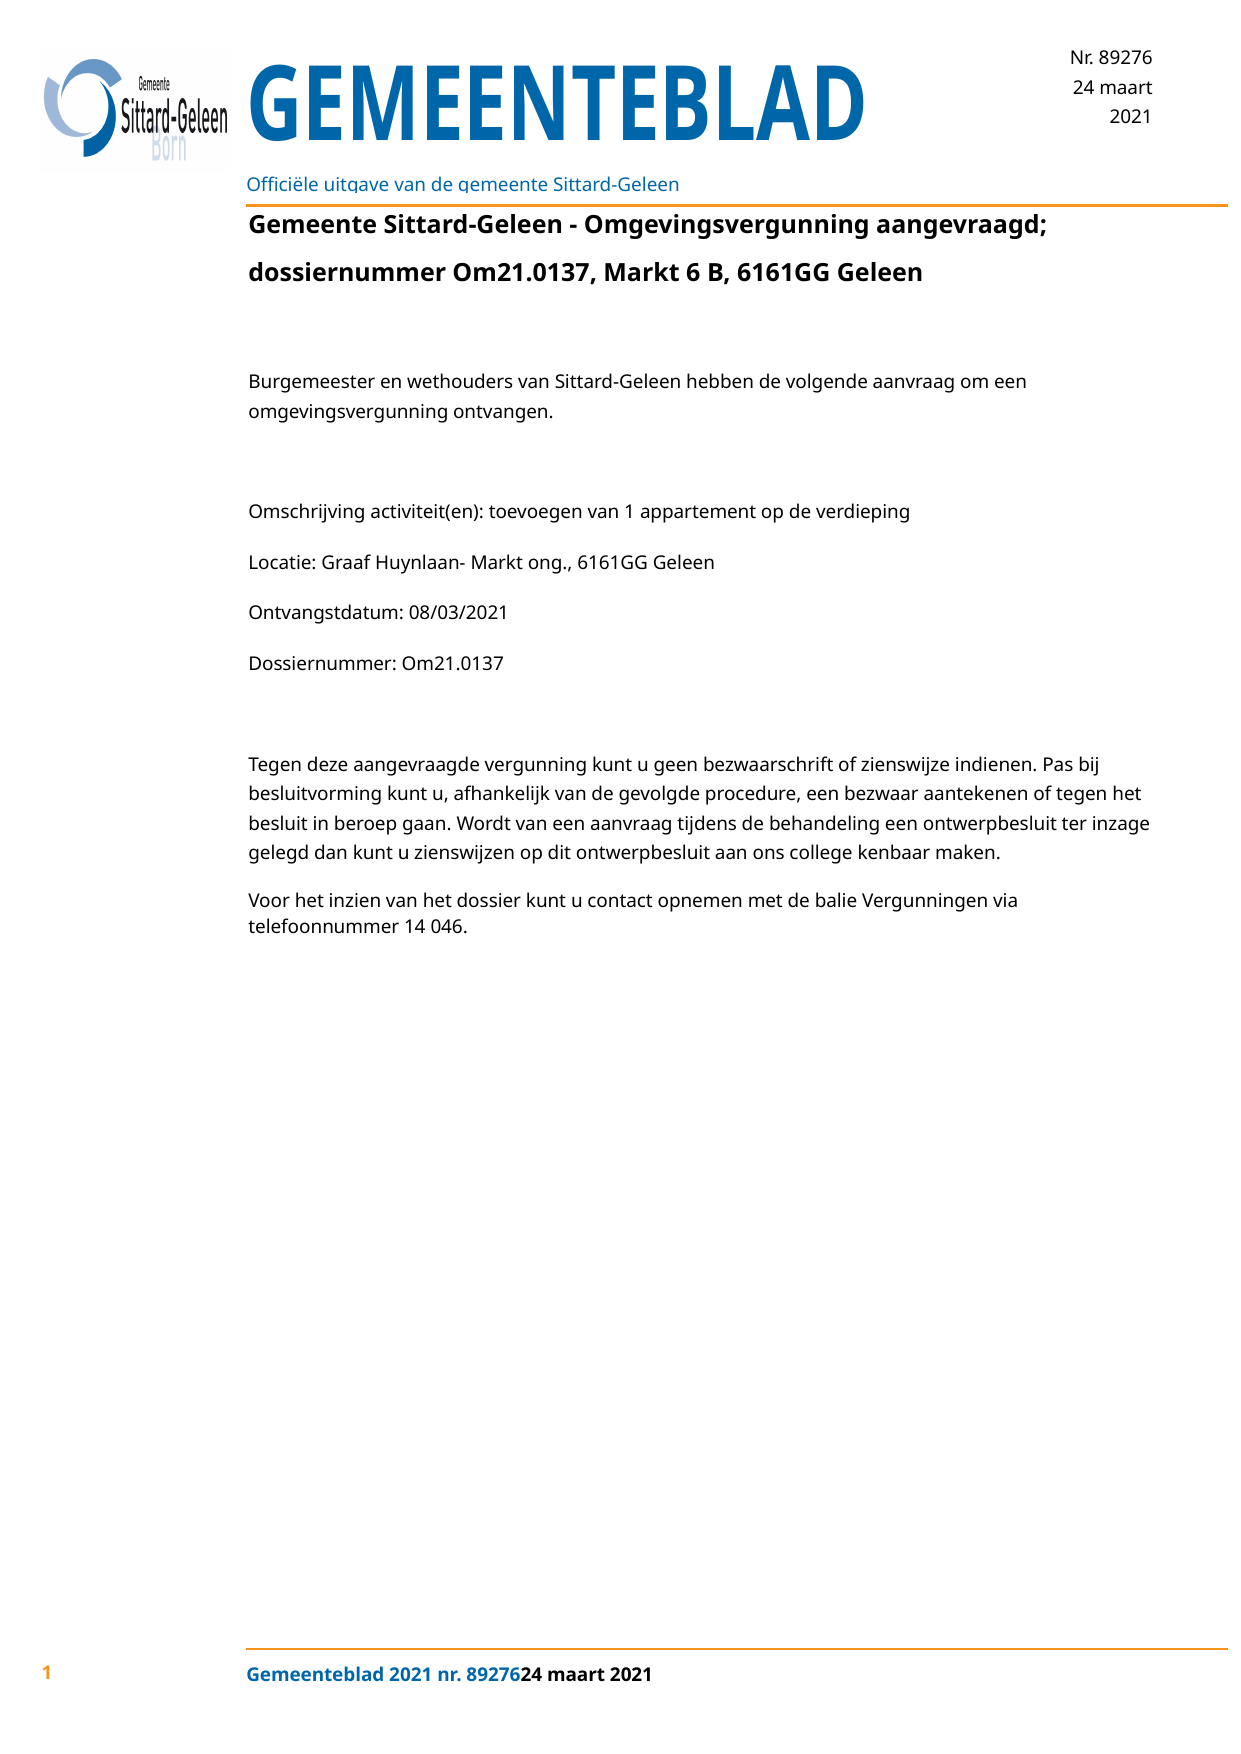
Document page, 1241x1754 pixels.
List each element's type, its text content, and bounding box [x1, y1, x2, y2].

text Locatie: Graaf Huynlaan- Markt ong., 6161GG Geleen [248, 549, 1152, 575]
text Ontvangstdatum: 08/03/2021 [248, 599, 1152, 625]
text Voor het inzien van het dossier kunt u contact opnemen met de balie Vergunningen via telefoonnummer 14 046. [248, 887, 1152, 939]
text Tegen deze aangevraagde vergunning kunt u geen bezwaarschrift of zienswijze indienen. Pas bij besluitvorming kunt u, afhankelijk van de gevolgde procedure, een bezwaar aantekenen of tegen het besluit in beroep gaan. Wordt van een aanvraag tijdens de behandeling een ontwerpbesluit ter inzage gelegd dan kunt u zienswijzen op dit ontwerpbesluit aan ons college kenbaar maken. [248, 751, 1152, 865]
text Omschrijving activiteit(en): toevoegen van 1 appartement op de verdieping [248, 499, 1152, 524]
text Gemeente Sittard-Geleen - Omgevingsvergunning aangevraagd; dossiernummer Om21.0137, Markt 6 B, 6161GG Geleen [248, 207, 1152, 288]
text Dossiernummer: Om21.0137 [248, 650, 1152, 676]
text Burgemeester en wethouders van Sittard-Geleen hebben de volgende aanvraag om een omgevingsvergunning ontvangen. [248, 368, 1152, 424]
picture [41, 47, 231, 172]
